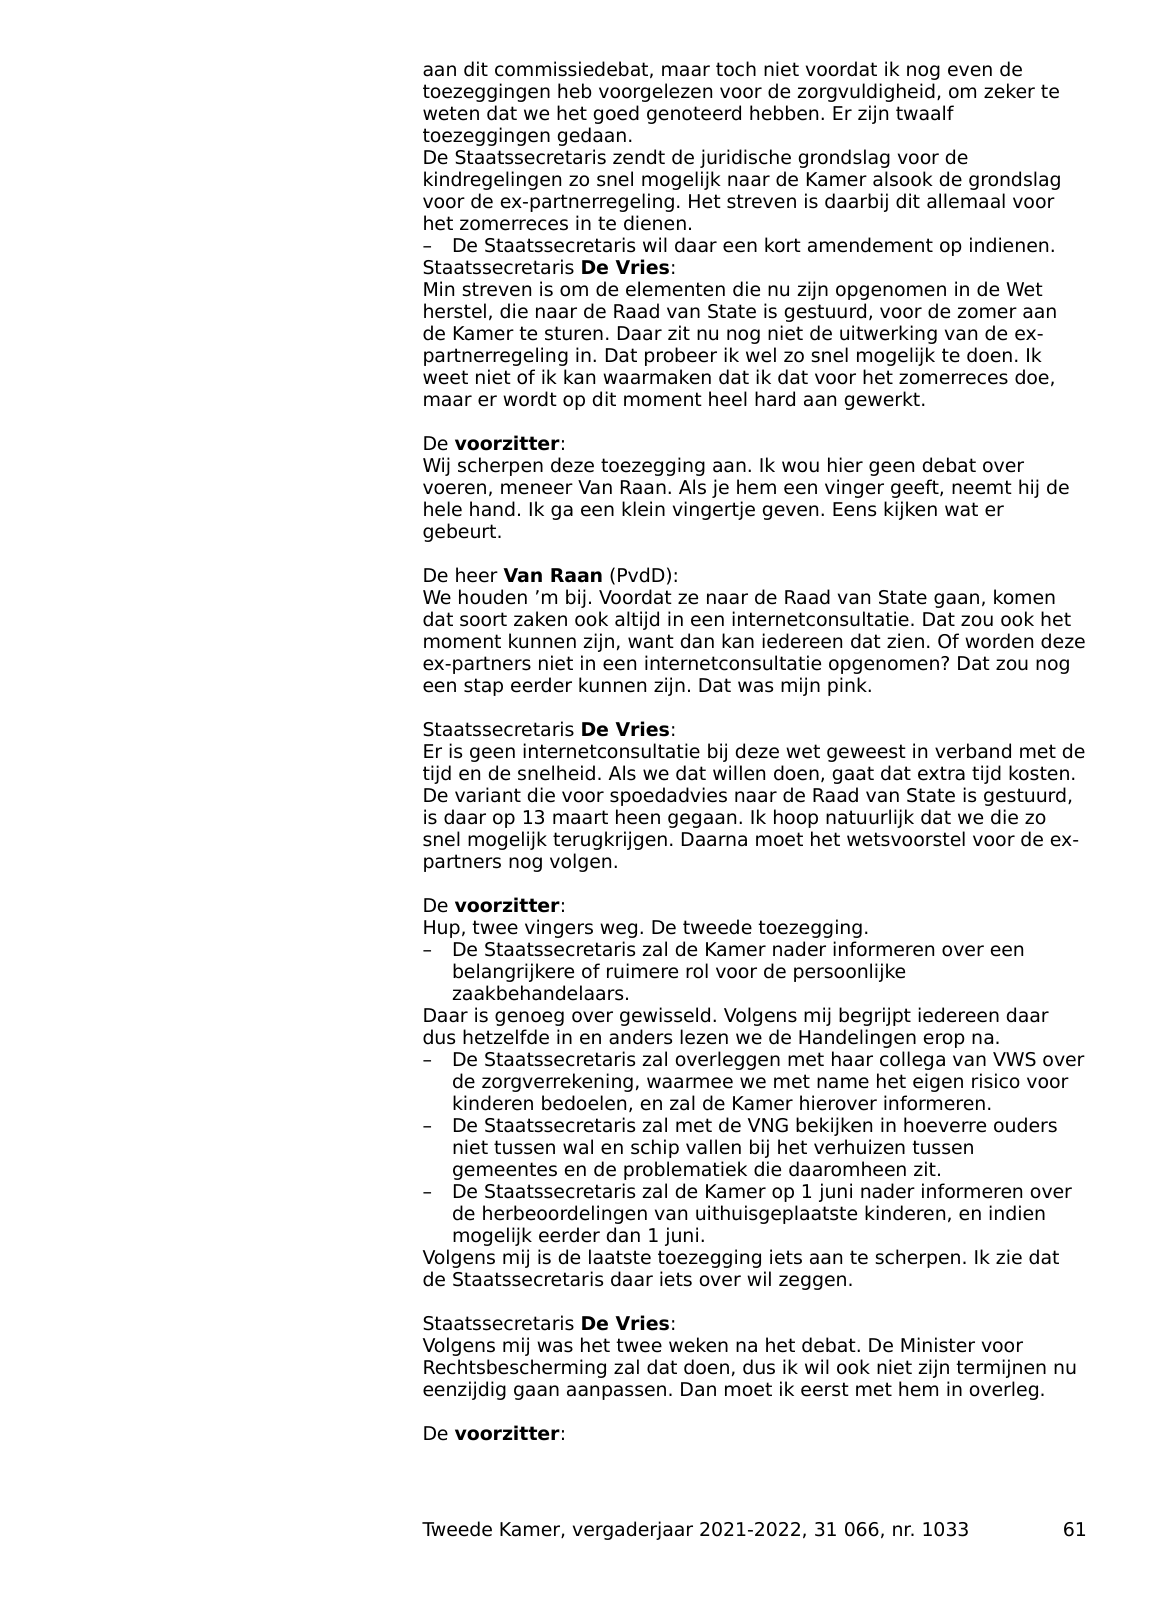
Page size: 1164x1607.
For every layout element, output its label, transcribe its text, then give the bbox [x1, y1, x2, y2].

text Volgens mij was het twee weken na het debat. De Minister voor Rechtsbescherming zal dat doen, dus ik wil ook niet zijn termijnen nu eenzijdig gaan aanpassen. Dan moet ik eerst met hem in overleg. [422, 1335, 1087, 1401]
text Wij scherpen deze toezegging aan. Ik wou hier geen debat over voeren, meneer Van Raan. Als je hem een vinger geeft, neemt hij de hele hand. Ik ga een klein vingertje geven. Eens kijken wat er gebeurt. [422, 455, 1087, 543]
text De heer Van Raan (PvdD): [422, 565, 1087, 587]
text De voorzitter: [422, 895, 1087, 917]
text Staatssecretaris De Vries: [422, 257, 1087, 279]
text aan dit commissiedebat, maar toch niet voordat ik nog even de toezeggingen heb voorgelezen voor de zorgvuldigheid, om zeker te weten dat we het goed genoteerd hebben. Er zijn twaalf toezeggingen gedaan. [422, 59, 1087, 147]
text Staatssecretaris De Vries: [422, 719, 1087, 741]
text Hup, twee vingers weg. De tweede toezegging. [422, 917, 1087, 939]
text – De Staatssecretaris zal met de VNG bekijken in hoeverre ouders niet tussen wal en schip vallen bij het verhuizen tussen gemeentes en de problematiek die daaromheen zit. [422, 1115, 1087, 1181]
text Volgens mij is de laatste toezegging iets aan te scherpen. Ik zie dat de Staatssecretaris daar iets over wil zeggen. [422, 1247, 1087, 1291]
text – De Staatssecretaris zal de Kamer op 1 juni nader informeren over de herbeoordelingen van uithuisgeplaatste kinderen, en indien mogelijk eerder dan 1 juni. [422, 1181, 1087, 1247]
text De voorzitter: [422, 1423, 1087, 1445]
text De Staatssecretaris zendt de juridische grondslag voor de kindregelingen zo snel mogelijk naar de Kamer alsook de grondslag voor de ex-partnerregeling. Het streven is daarbij dit allemaal voor het zomerreces in te dienen. [422, 147, 1087, 235]
text Min streven is om de elementen die nu zijn opgenomen in de Wet herstel, die naar de Raad van State is gestuurd, voor de zomer aan de Kamer te sturen. Daar zit nu nog niet de uitwerking van de ex-partnerregeling in. Dat probeer ik wel zo snel mogelijk te doen. Ik weet niet of ik kan waarmaken dat ik dat voor het zomerreces doe, maar er wordt op dit moment heel hard aan gewerkt. [422, 279, 1087, 411]
text Er is geen internetconsultatie bij deze wet geweest in verband met de tijd en de snelheid. Als we dat willen doen, gaat dat extra tijd kosten. De variant die voor spoedadvies naar de Raad van State is gestuurd, is daar op 13 maart heen gegaan. Ik hoop natuurlijk dat we die zo snel mogelijk terugkrijgen. Daarna moet het wetsvoorstel voor de ex-partners nog volgen. [422, 741, 1087, 873]
text We houden ’m bij. Voordat ze naar de Raad van State gaan, komen dat soort zaken ook altijd in een internetconsultatie. Dat zou ook het moment kunnen zijn, want dan kan iedereen dat zien. Of worden deze ex-partners niet in een internetconsultatie opgenomen? Dat zou nog een stap eerder kunnen zijn. Dat was mijn pink. [422, 587, 1087, 697]
text – De Staatssecretaris wil daar een kort amendement op indienen. [422, 235, 1087, 257]
text Daar is genoeg over gewisseld. Volgens mij begrijpt iedereen daar dus hetzelfde in en anders lezen we de Handelingen erop na. [422, 1005, 1087, 1049]
text De voorzitter: [422, 433, 1087, 455]
text – De Staatssecretaris zal overleggen met haar collega van VWS over de zorgverrekening, waarmee we met name het eigen risico voor kinderen bedoelen, en zal de Kamer hierover informeren. [422, 1049, 1087, 1115]
text – De Staatssecretaris zal de Kamer nader informeren over een belangrijkere of ruimere rol voor de persoonlijke zaakbehandelaars. [422, 939, 1087, 1005]
text Staatssecretaris De Vries: [422, 1313, 1087, 1335]
